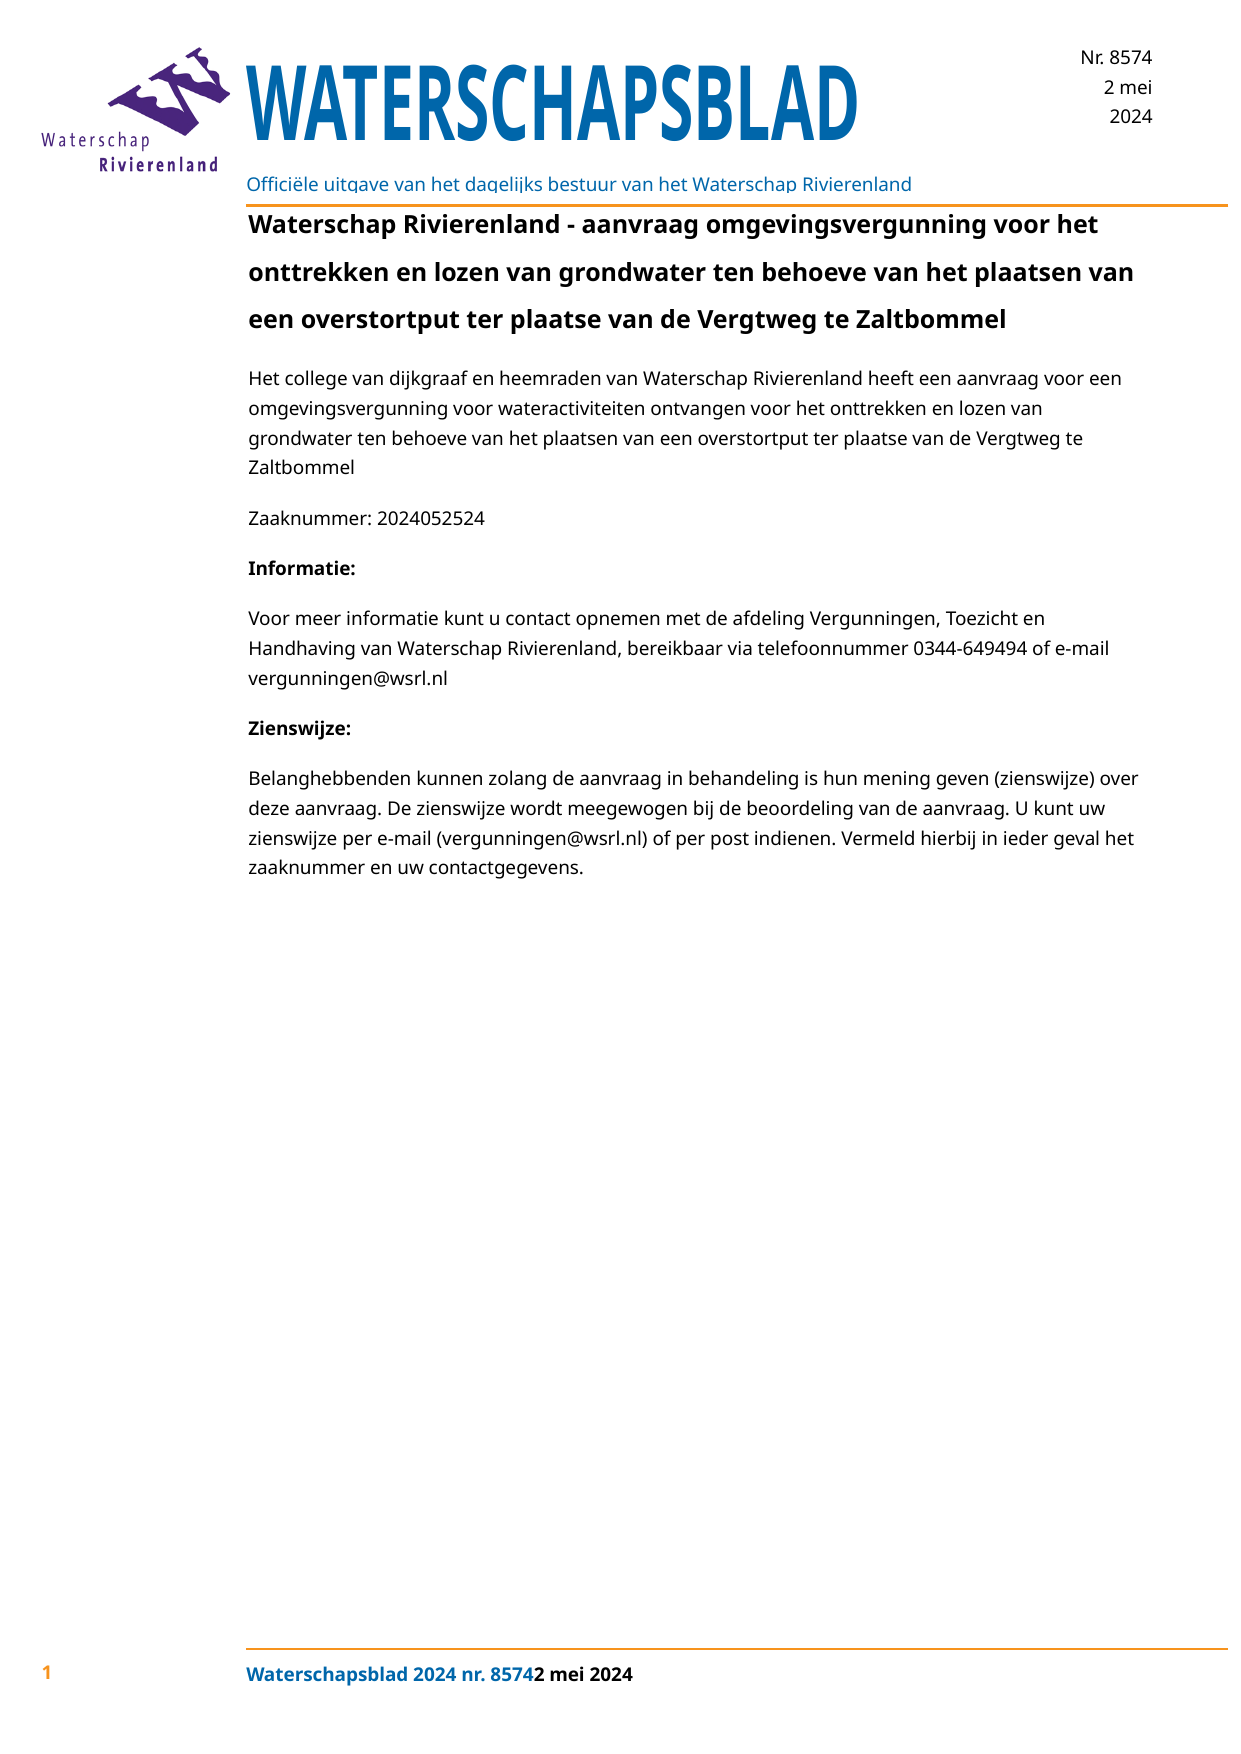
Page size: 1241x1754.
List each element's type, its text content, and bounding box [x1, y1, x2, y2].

text Waterschap Rivierenland - aanvraag omgevingsvergunning voor het onttrekken en lozen van grondwater ten behoeve van het plaatsen van een overstortput ter plaatse van de Vergtweg te Zaltbommel [248, 207, 1152, 336]
text Zaaknummer: 2024052524 [248, 505, 1152, 530]
text Voor meer informatie kunt u contact opnemen met de afdeling Vergunningen, Toezicht en Handhaving van Waterschap Rivierenland, bereikbaar via telefoonnummer 0344-649494 of e-mail vergunningen@wsrl.nl [248, 606, 1152, 690]
picture [41, 47, 231, 172]
text Het college van dijkgraaf en heemraden van Waterschap Rivierenland heeft een aanvraag voor een omgevingsvergunning voor wateractiviteiten ontvangen voor het onttrekken en lozen van grondwater ten behoeve van het plaatsen van een overstortput ter plaatse van de Vergtweg te Zaltbommel [248, 366, 1152, 480]
text Zienswijze: [248, 715, 1152, 741]
text Informatie: [248, 555, 1152, 581]
text Belanghebbenden kunnen zolang de aanvraag in behandeling is hun mening geven (zienswijze) over deze aanvraag. De zienswijze wordt meegewogen bij de beoordeling van de aanvraag. U kunt uw zienswijze per e-mail (vergunningen@wsrl.nl) of per post indienen. Vermeld hierbij in ieder geval het zaaknummer en uw contactgegevens. [248, 766, 1152, 880]
